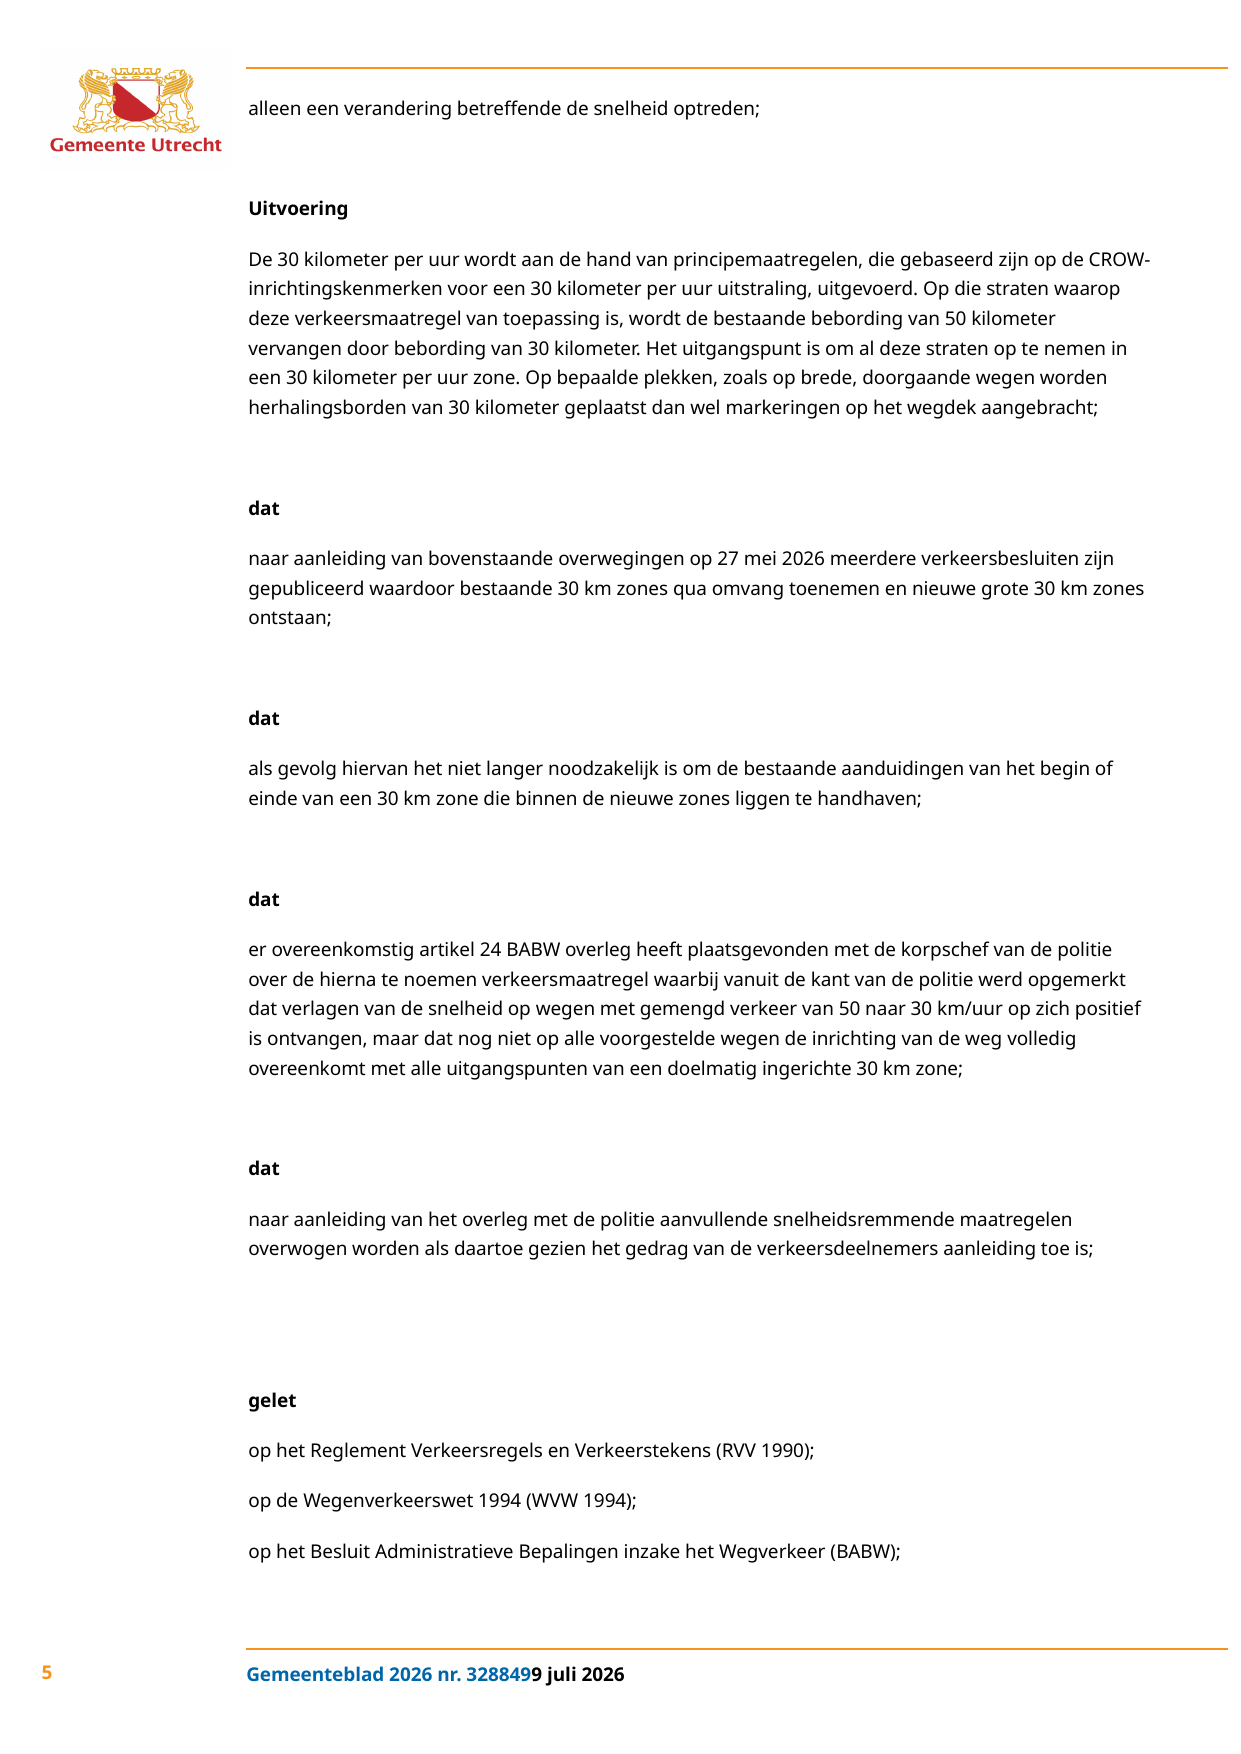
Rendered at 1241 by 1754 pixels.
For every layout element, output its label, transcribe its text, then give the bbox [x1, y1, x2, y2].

text dat [248, 495, 1152, 521]
text naar aanleiding van het overleg met de politie aanvullende snelheidsremmende maatregelen overwogen worden als daartoe gezien het gedrag van de verkeersdeelnemers aanleiding toe is; [248, 1206, 1152, 1261]
text dat [248, 1156, 1152, 1181]
text dat [248, 886, 1152, 912]
text dat [248, 705, 1152, 731]
text op het Reglement Verkeersregels en Verkeerstekens (RVV 1990); [248, 1437, 1152, 1463]
text Uitvoering [248, 196, 1152, 221]
text alleen een verandering betreffende de snelheid optreden; [248, 95, 1152, 121]
text naar aanleiding van bovenstaande overwegingen op 27 mei 2026 meerdere verkeersbesluiten zijn gepubliceerd waardoor bestaande 30 km zones qua omvang toenemen en nieuwe grote 30 km zones ontstaan; [248, 545, 1152, 630]
text op het Besluit Administratieve Bepalingen inzake het Wegverkeer (BABW); [248, 1538, 1152, 1564]
text op de Wegenverkeerswet 1994 (WVW 1994); [248, 1488, 1152, 1513]
text er overeenkomstig artikel 24 BABW overleg heeft plaatsgevonden met de korpschef van de politie over de hierna te noemen verkeersmaatregel waarbij vanuit de kant van de politie werd opgemerkt dat verlagen van de snelheid op wegen met gemengd verkeer van 50 naar 30 km/uur op zich positief is ontvangen, maar dat nog niet op alle voorgestelde wegen de inrichting van de weg volledig overeenkomt met alle uitgangspunten van een doelmatig ingerichte 30 km zone; [248, 936, 1152, 1081]
text als gevolg hiervan het niet langer noodzakelijk is om de bestaande aanduidingen van het begin of einde van een 30 km zone die binnen de nieuwe zones liggen te handhaven; [248, 756, 1152, 811]
text gelet [248, 1387, 1152, 1413]
text De 30 kilometer per uur wordt aan de hand van principemaatregelen, die gebaseerd zijn op de CROW-inrichtingskenmerken voor een 30 kilometer per uur uitstraling, uitgevoerd. Op die straten waarop deze verkeersmaatregel van toepassing is, wordt de bestaande bebording van 50 kilometer vervangen door bebording van 30 kilometer. Het uitgangspunt is om al deze straten op te nemen in een 30 kilometer per uur zone. Op bepaalde plekken, zoals op brede, doorgaande wegen worden herhalingsborden van 30 kilometer geplaatst dan wel markeringen op het wegdek aangebracht; [248, 246, 1152, 420]
picture [41, 47, 231, 172]
